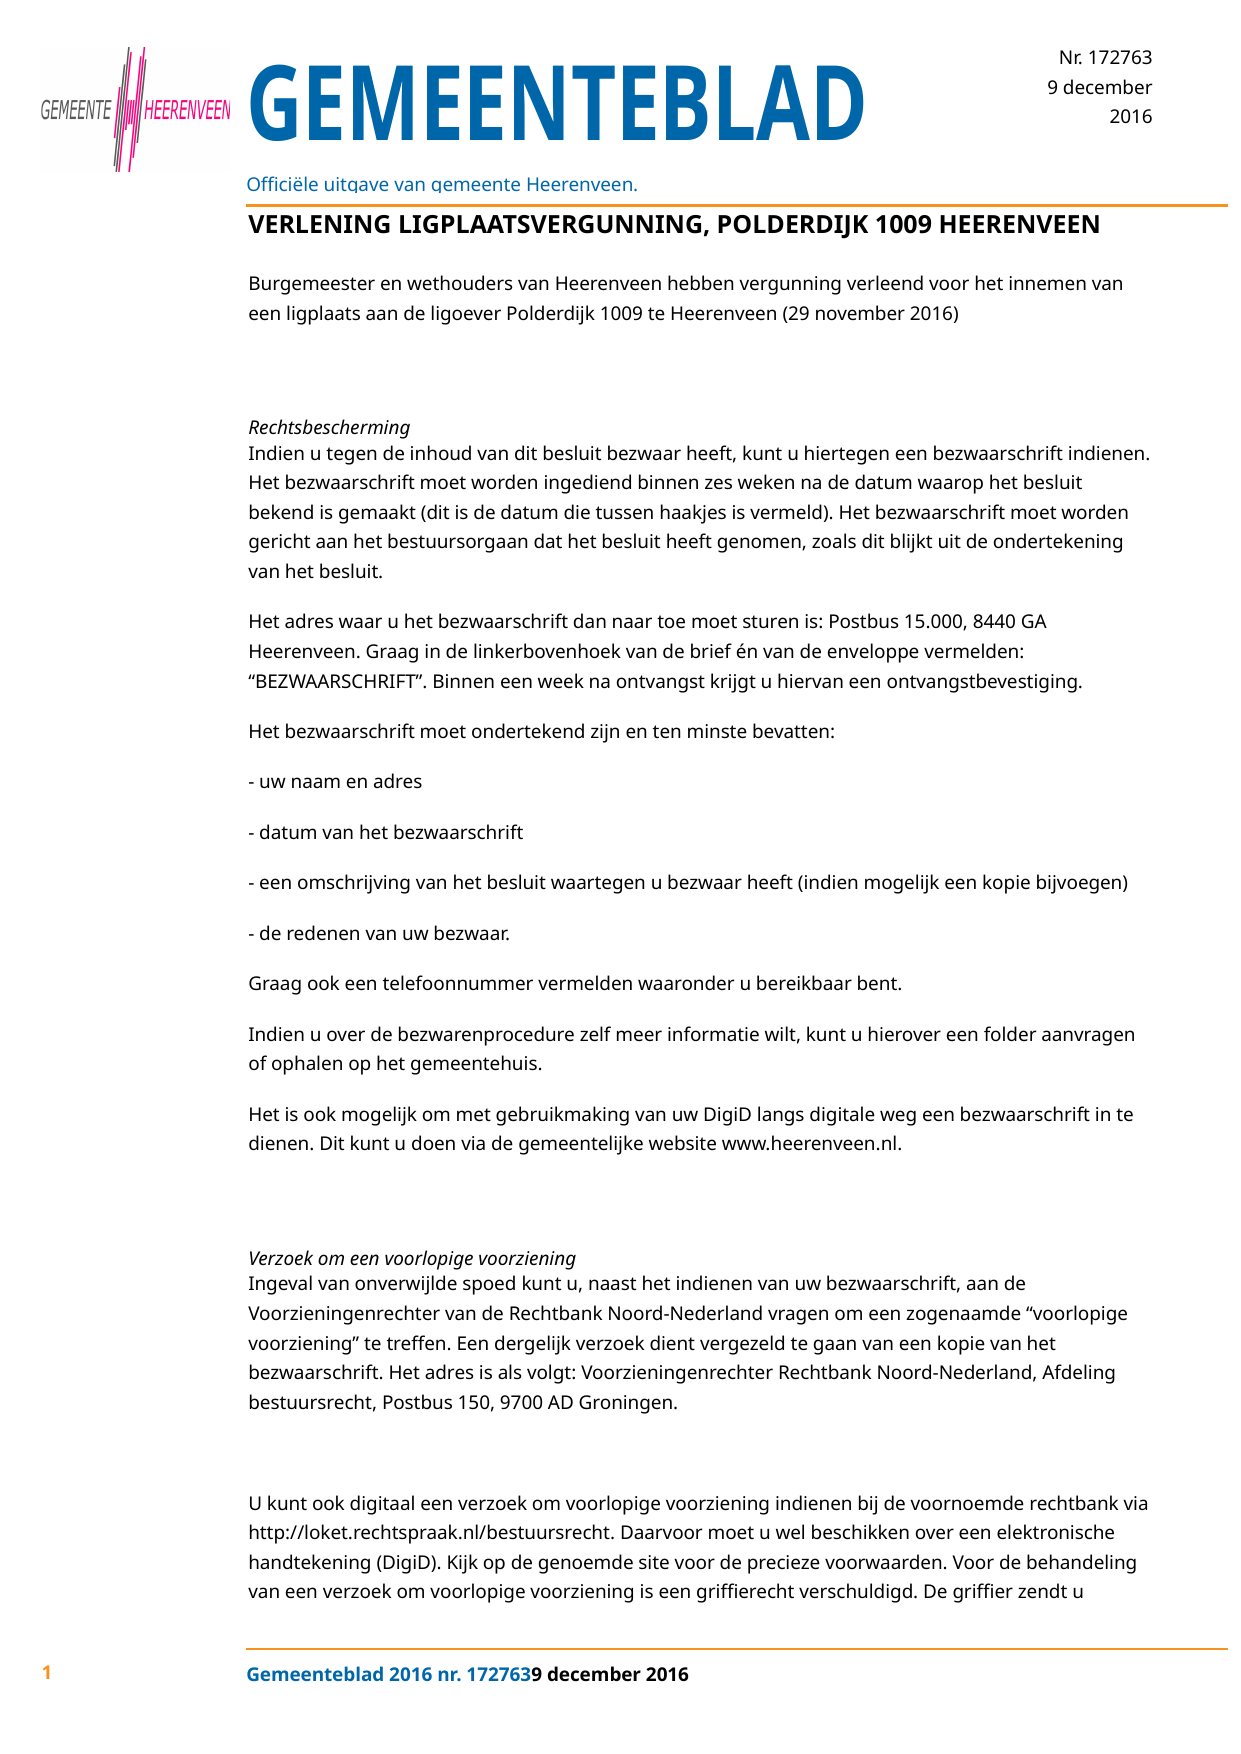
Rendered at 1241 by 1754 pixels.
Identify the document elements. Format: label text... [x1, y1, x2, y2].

text Rechtsbescherming [248, 414, 1152, 440]
text Burgemeester en wethouders van Heerenveen hebben vergunning verleend voor het innemen van een ligplaats aan de ligoever Polderdijk 1009 te Heerenveen (29 november 2016) [248, 270, 1152, 326]
text Verzoek om een voorlopige voorziening [248, 1245, 1152, 1271]
text Het is ook mogelijk om met gebruikmaking van uw DigiD langs digitale weg een bezwaarschrift in te dienen. Dit kunt u doen via de gemeentelijke website www.heerenveen.nl. [248, 1101, 1152, 1156]
text Het bezwaarschrift moet ondertekend zijn en ten minste bevatten: [248, 718, 1152, 744]
text Het adres waar u het bezwaarschrift dan naar toe moet sturen is: Postbus 15.000, 8440 GA Heerenveen. Graag in de linkerbovenhoek van de brief én van de enveloppe vermelden: “BEZWAARSCHRIFT”. Binnen een week na ontvangst krijgt u hiervan een ontvangstbevestiging. [248, 609, 1152, 694]
text Indien u over de bezwarenprocedure zelf meer informatie wilt, kunt u hierover een folder aanvragen of ophalen op het gemeentehuis. [248, 1021, 1152, 1076]
text Graag ook een telefoonnummer vermelden waaronder u bereikbaar bent. [248, 970, 1152, 996]
text - de redenen van uw bezwaar. [248, 920, 1152, 946]
text U kunt ook digitaal een verzoek om voorlopige voorziening indienen bij de voornoemde rechtbank via http://loket.rechtspraak.nl/bestuursrecht. Daarvoor moet u wel beschikken over een elektronische handtekening (DigiD). Kijk op de genoemde site voor de precieze voorwaarden. Voor de behandeling van een verzoek om voorlopige voorziening is een griffierecht verschuldigd. De griffier zendt u [248, 1490, 1152, 1604]
text VERLENING LIGPLAATSVERGUNNING, POLDERDIJK 1009 HEERENVEEN [248, 207, 1152, 241]
text Indien u tegen de inhoud van dit besluit bezwaar heeft, kunt u hiertegen een bezwaarschrift indienen. Het bezwaarschrift moet worden ingediend binnen zes weken na de datum waarop het besluit bekend is gemaakt (dit is de datum die tussen haakjes is vermeld). Het bezwaarschrift moet worden gericht aan het bestuursorgaan dat het besluit heeft genomen, zoals dit blijkt uit de ondertekening van het besluit. [248, 440, 1152, 584]
text - datum van het bezwaarschrift [248, 819, 1152, 845]
text - uw naam en adres [248, 769, 1152, 794]
picture [41, 47, 231, 172]
text - een omschrijving van het besluit waartegen u bezwaar heeft (indien mogelijk een kopie bijvoegen) [248, 869, 1152, 895]
text Ingeval van onverwijlde spoed kunt u, naast het indienen van uw bezwaarschrift, aan de Voorzieningenrechter van de Rechtbank Noord-Nederland vragen om een zogenaamde “voorlopige voorziening” te treffen. Een dergelijk verzoek dient vergezeld te gaan van een kopie van het bezwaarschrift. Het adres is als volgt: Voorzieningenrechter Rechtbank Noord-Nederland, Afdeling bestuursrecht, Postbus 150, 9700 AD Groningen. [248, 1271, 1152, 1414]
